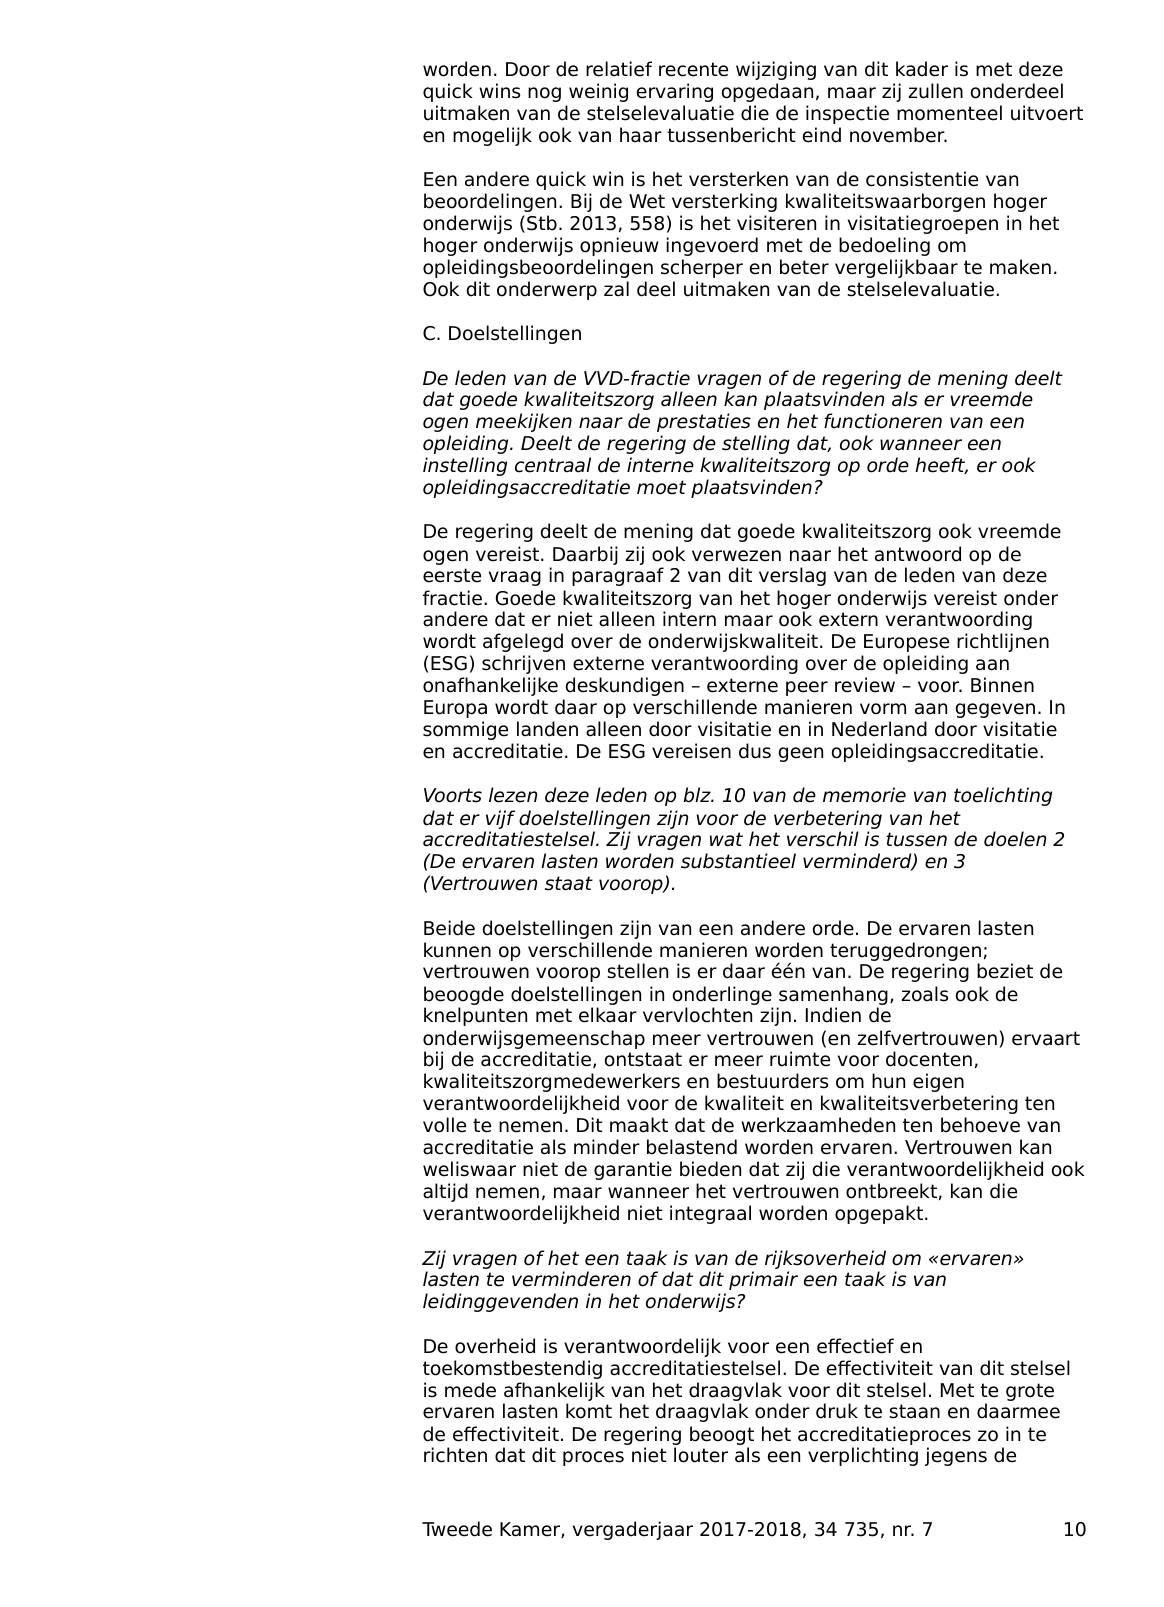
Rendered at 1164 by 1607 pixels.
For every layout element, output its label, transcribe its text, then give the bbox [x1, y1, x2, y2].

text Voorts lezen deze leden op blz. 10 van de memorie van toelichting dat er vijf doelstellingen zijn voor de verbetering van het accreditatiestelsel. Zij vragen wat het verschil is tussen de doelen 2 (De ervaren lasten worden substantieel verminderd) en 3 (Vertrouwen staat voorop). [422, 785, 1087, 895]
text De overheid is verantwoordelijk voor een effectief en toekomstbestendig accreditatiestelsel. De effectiviteit van dit stelsel is mede afhankelijk van het draagvlak voor dit stelsel. Met te grote ervaren lasten komt het draagvlak onder druk te staan en daarmee de effectiviteit. De regering beoogt het accreditatieproces zo in te richten dat dit proces niet louter als een verplichting jegens de [422, 1336, 1087, 1467]
text Zij vragen of het een taak is van de rijksoverheid om «ervaren» lasten te verminderen of dat dit primair een taak is van leidinggevenden in het onderwijs? [422, 1247, 1087, 1313]
text De regering deelt de mening dat goede kwaliteitszorg ook vreemde ogen vereist. Daarbij zij ook verwezen naar het antwoord op de eerste vraag in paragraaf 2 van dit verslag van de leden van deze fractie. Goede kwaliteitszorg van het hoger onderwijs vereist onder andere dat er niet alleen intern maar ook extern verantwoording wordt afgelegd over de onderwijskwaliteit. De Europese richtlijnen (ESG) schrijven externe verantwoording over de opleiding aan onafhankelijke deskundigen – externe peer review – voor. Binnen Europa wordt daar op verschillende manieren vorm aan gegeven. In sommige landen alleen door visitatie en in Nederland door visitatie en accreditatie. De ESG vereisen dus geen opleidingsaccreditatie. [422, 521, 1087, 763]
text worden. Door de relatief recente wijziging van dit kader is met deze quick wins nog weinig ervaring opgedaan, maar zij zullen onderdeel uitmaken van de stelselevaluatie die de inspectie momenteel uitvoert en mogelijk ook van haar tussenbericht eind november. [422, 59, 1087, 147]
subtitle C. Doelstellingen [422, 323, 1087, 345]
text De leden van de VVD-fractie vragen of de regering de mening deelt dat goede kwaliteitszorg alleen kan plaatsvinden als er vreemde ogen meekijken naar de prestaties en het functioneren van een opleiding. Deelt de regering de stelling dat, ook wanneer een instelling centraal de interne kwaliteitszorg op orde heeft, er ook opleidingsaccreditatie moet plaatsvinden? [422, 367, 1087, 499]
text Een andere quick win is het versterken van de consistentie van beoordelingen. Bij de Wet versterking kwaliteitswaarborgen hoger onderwijs (Stb. 2013, 558) is het visiteren in visitatiegroepen in het hoger onderwijs opnieuw ingevoerd met de bedoeling om opleidingsbeoordelingen scherper en beter vergelijkbaar te maken. Ook dit onderwerp zal deel uitmaken van de stelselevaluatie. [422, 169, 1087, 301]
text Beide doelstellingen zijn van een andere orde. De ervaren lasten kunnen op verschillende manieren worden teruggedrongen; vertrouwen voorop stellen is er daar één van. De regering beziet de beoogde doelstellingen in onderlinge samenhang, zoals ook de knelpunten met elkaar vervlochten zijn. Indien de onderwijsgemeenschap meer vertrouwen (en zelfvertrouwen) ervaart bij de accreditatie, ontstaat er meer ruimte voor docenten, kwaliteitszorgmedewerkers en bestuurders om hun eigen verantwoordelijkheid voor de kwaliteit en kwaliteitsverbetering ten volle te nemen. Dit maakt dat de werkzaamheden ten behoeve van accreditatie als minder belastend worden ervaren. Vertrouwen kan weliswaar niet de garantie bieden dat zij die verantwoordelijkheid ook altijd nemen, maar wanneer het vertrouwen ontbreekt, kan die verantwoordelijkheid niet integraal worden opgepakt. [422, 917, 1087, 1225]
